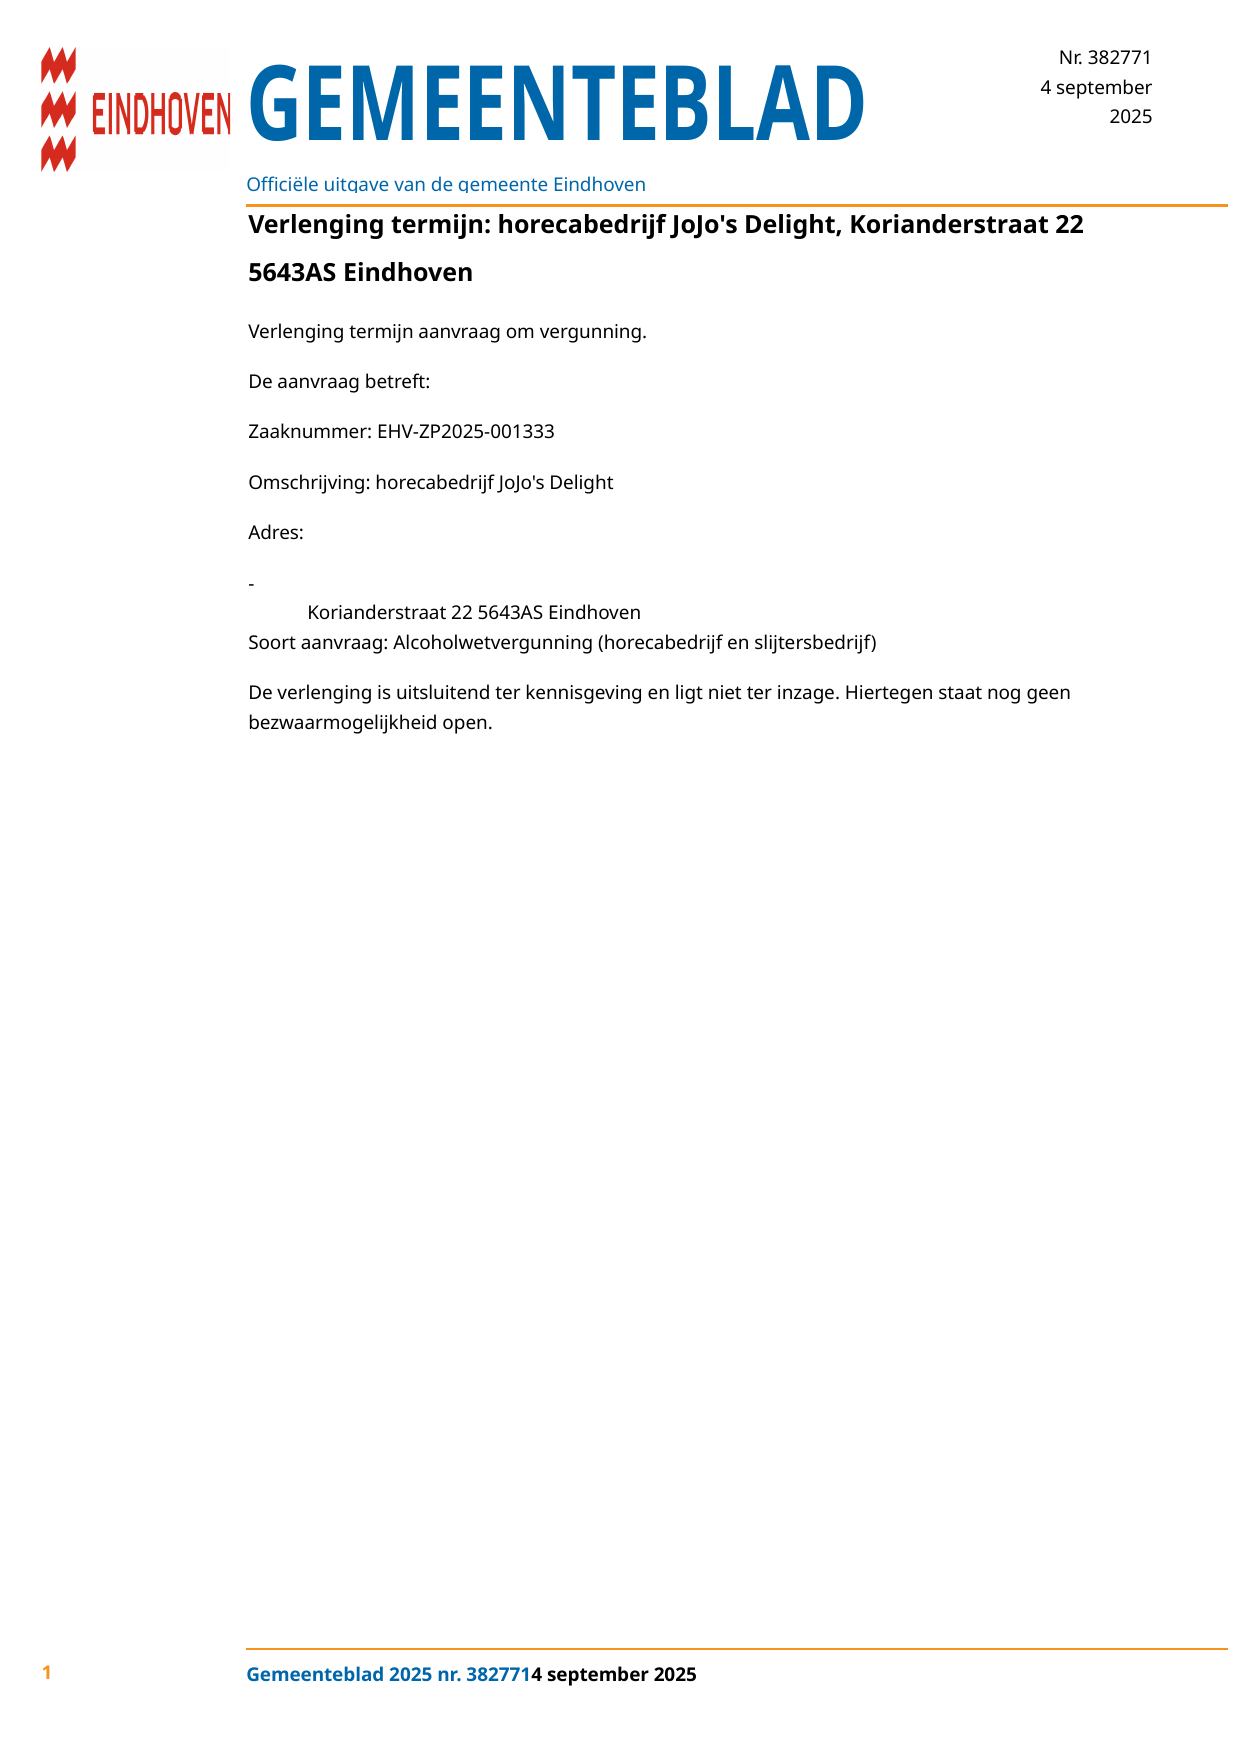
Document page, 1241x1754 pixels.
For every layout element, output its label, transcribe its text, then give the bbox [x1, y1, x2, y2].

text De aanvraag betreft: [248, 368, 1152, 394]
text Omschrijving: horecabedrijf JoJo's Delight [248, 469, 1152, 495]
text Soort aanvraag: Alcoholwetvergunning (horecabedrijf en slijtersbedrijf) [248, 629, 1152, 655]
picture [41, 47, 231, 172]
text Verlenging termijn aanvraag om vergunning. [248, 318, 1152, 344]
text Zaaknummer: EHV-ZP2025-001333 [248, 419, 1152, 444]
list Korianderstraat 22 5643AS Eindhoven [248, 599, 1152, 625]
text Adres: [248, 519, 1152, 545]
text Verlenging termijn: horecabedrijf JoJo's Delight, Korianderstraat 22 5643AS Eindhoven [248, 207, 1152, 288]
text De verlenging is uitsluitend ter kennisgeving en ligt niet ter inzage. Hiertegen staat nog geen bezwaarmogelijkheid open. [248, 679, 1152, 735]
